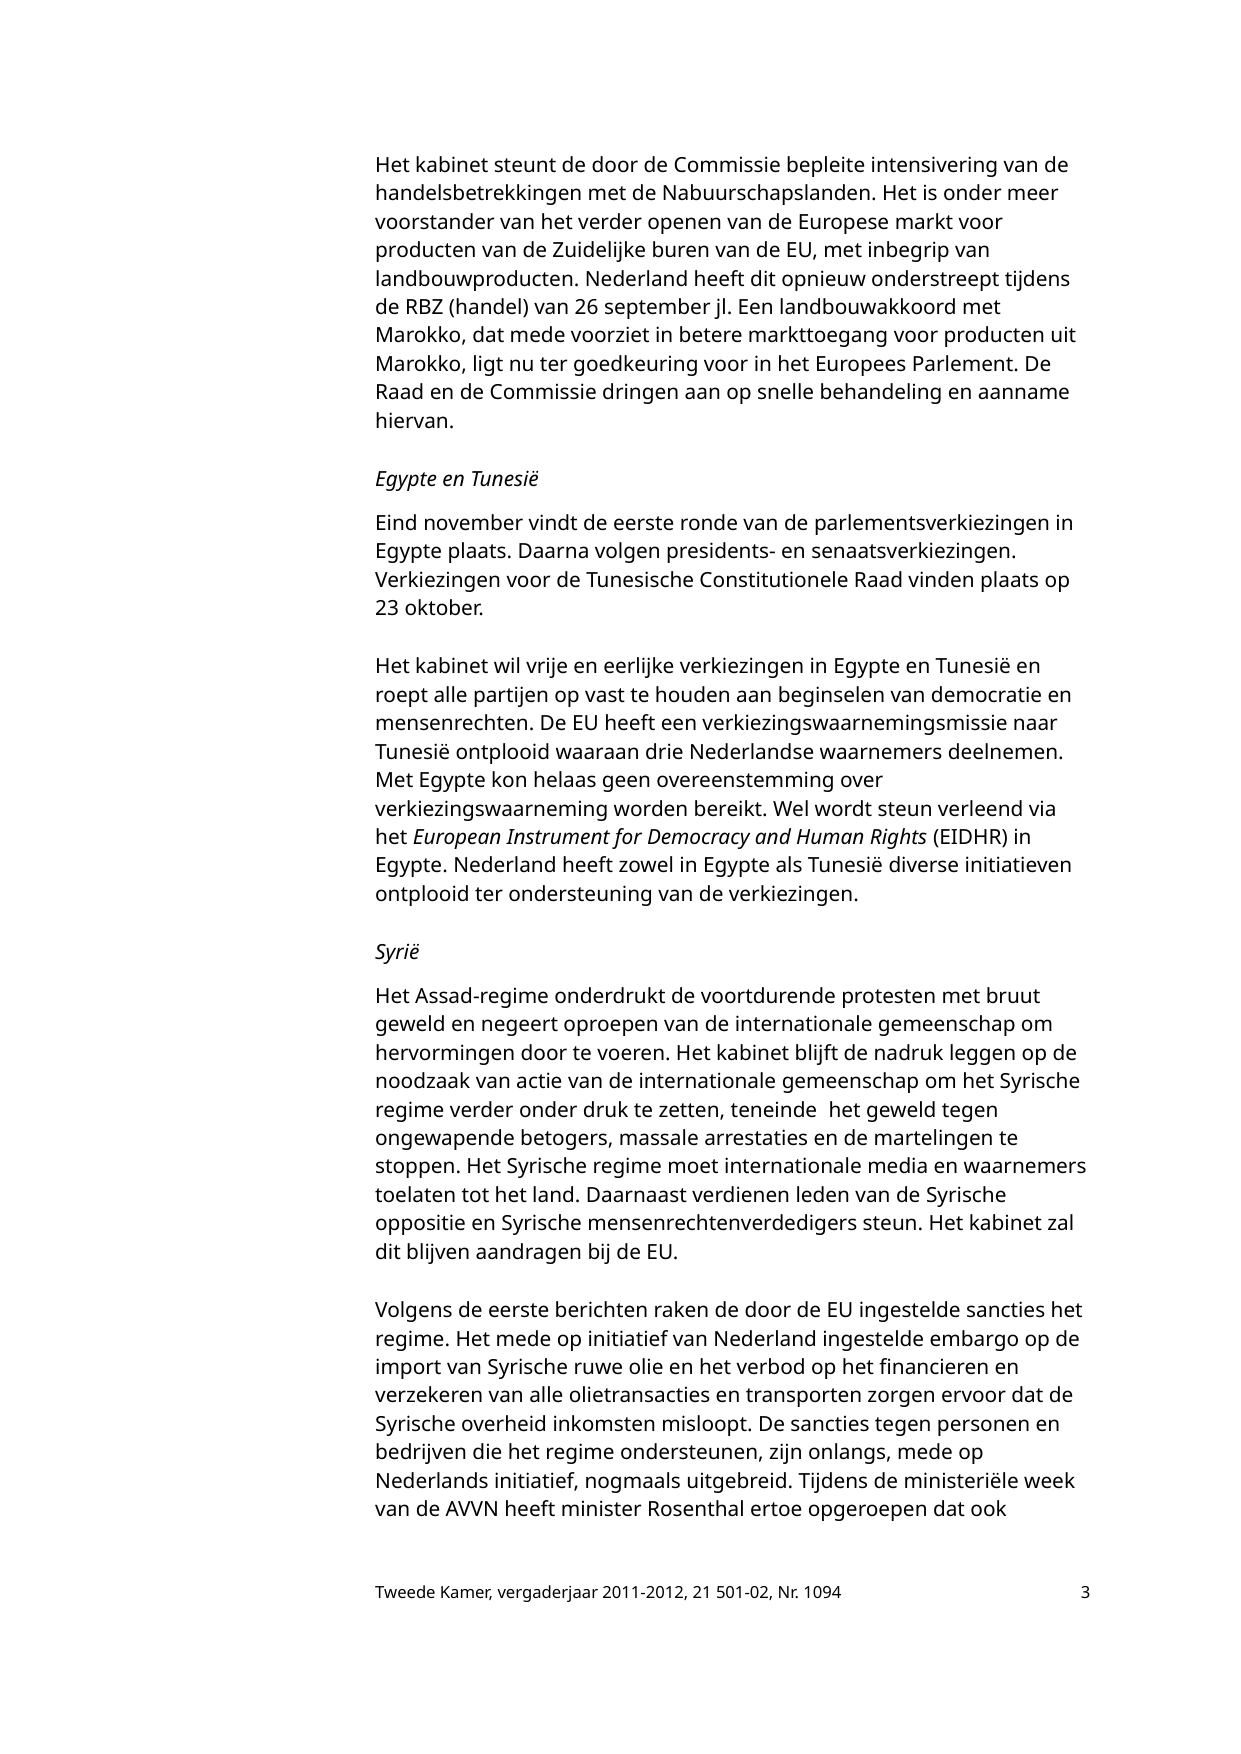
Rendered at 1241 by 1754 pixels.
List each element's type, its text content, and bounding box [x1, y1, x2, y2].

text Het kabinet steunt de door de Commissie bepleite intensivering van de handelsbetrekkingen met de Nabuurschapslanden. Het is onder meer voorstander van het verder openen van de Europese markt voor producten van de Zuidelijke buren van de EU, met inbegrip van landbouwproducten. Nederland heeft dit opnieuw onderstreept tijdens de RBZ (handel) van 26 september jl. Een landbouwakkoord met Marokko, dat mede voorziet in betere markttoegang voor producten uit Marokko, ligt nu ter goedkeuring voor in het Europees Parlement. De Raad en de Commissie dringen aan op snelle behandeling en aanname hiervan. [375, 150, 1090, 434]
text Egypte en Tunesië [375, 464, 1090, 493]
text Het kabinet wil vrije en eerlijke verkiezingen in Egypte en Tunesië en roept alle partijen op vast te houden aan beginselen van democratie en mensenrechten. De EU heeft een verkiezingswaarnemingsmissie naar Tunesië ontplooid waaraan drie Nederlandse waarnemers deelnemen. Met Egypte kon helaas geen overeenstemming over verkiezingswaarneming worden bereikt. Wel wordt steun verleend via het European Instrument for Democracy and Human Rights (EIDHR) in Egypte. Nederland heeft zowel in Egypte als Tunesië diverse initiatieven ontplooid ter ondersteuning van de verkiezingen. [375, 652, 1090, 907]
text Syrië [375, 937, 1090, 966]
text Eind november vindt de eerste ronde van de parlementsverkiezingen in Egypte plaats. Daarna volgen presidents- en senaatsverkiezingen. Verkiezingen voor de Tunesische Constitutionele Raad vinden plaats op 23 oktober. [375, 508, 1090, 622]
text Volgens de eerste berichten raken de door de EU ingestelde sancties het regime. Het mede op initiatief van Nederland ingestelde embargo op de import van Syrische ruwe olie en het verbod op het financieren en verzekeren van alle olietransacties en transporten zorgen ervoor dat de Syrische overheid inkomsten misloopt. De sancties tegen personen en bedrijven die het regime ondersteunen, zijn onlangs, mede op Nederlands initiatief, nogmaals uitgebreid. Tijdens de ministeriële week van de AVVN heeft minister Rosenthal ertoe opgeroepen dat ook [375, 1295, 1090, 1523]
text Het Assad-regime onderdrukt de voortdurende protesten met bruut geweld en negeert oproepen van de internationale gemeenschap om hervormingen door te voeren. Het kabinet blijft de nadruk leggen op de noodzaak van actie van de internationale gemeenschap om het Syrische regime verder onder druk te zetten, teneinde het geweld tegen ongewapende betogers, massale arrestaties en de martelingen te stoppen. Het Syrische regime moet internationale media en waarnemers toelaten tot het land. Daarnaast verdienen leden van de Syrische oppositie en Syrische mensenrechtenverdedigers steun. Het kabinet zal dit blijven aandragen bij de EU. [375, 981, 1090, 1265]
